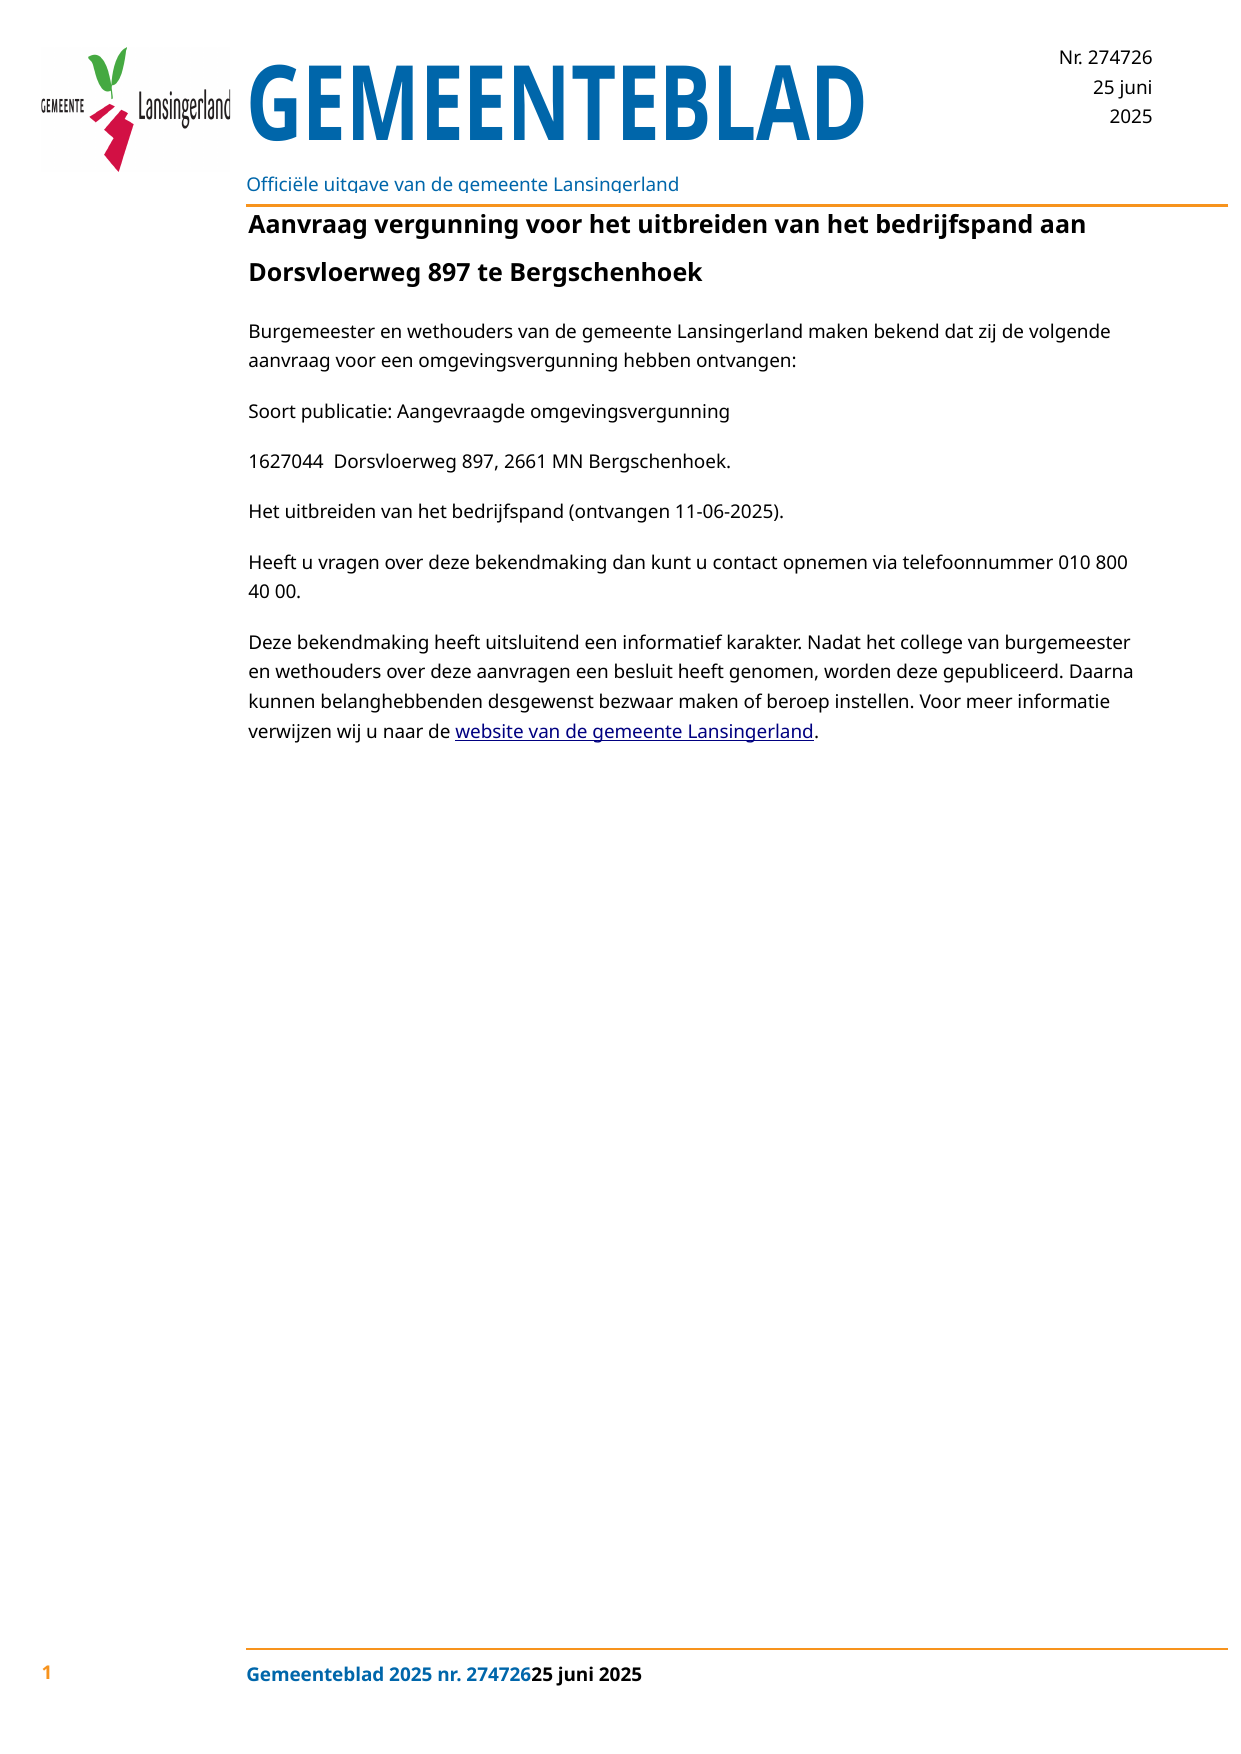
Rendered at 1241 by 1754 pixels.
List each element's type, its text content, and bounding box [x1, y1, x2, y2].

text Soort publicatie: Aangevraagde omgevingsvergunning [248, 398, 1152, 424]
text Heeft u vragen over deze bekendmaking dan kunt u contact opnemen via telefoonnummer 010 800 40 00. [248, 549, 1152, 604]
text Deze bekendmaking heeft uitsluitend een informatief karakter. Nadat het college van burgemeester en wethouders over deze aanvragen een besluit heeft genomen, worden deze gepubliceerd. Daarna kunnen belanghebbenden desgewenst bezwaar maken of beroep instellen. Voor meer informatie verwijzen wij u naar de website van de gemeente Lansingerland. [248, 629, 1152, 744]
picture [41, 47, 231, 172]
text Aanvraag vergunning voor het uitbreiden van het bedrijfspand aan Dorsvloerweg 897 te Bergschenhoek [248, 207, 1152, 288]
text Het uitbreiden van het bedrijfspand (ontvangen 11-06-2025). [248, 499, 1152, 524]
text Burgemeester en wethouders van de gemeente Lansingerland maken bekend dat zij de volgende aanvraag voor een omgevingsvergunning hebben ontvangen: [248, 318, 1152, 373]
text 1627044 Dorsvloerweg 897, 2661 MN Bergschenhoek. [248, 448, 1152, 474]
